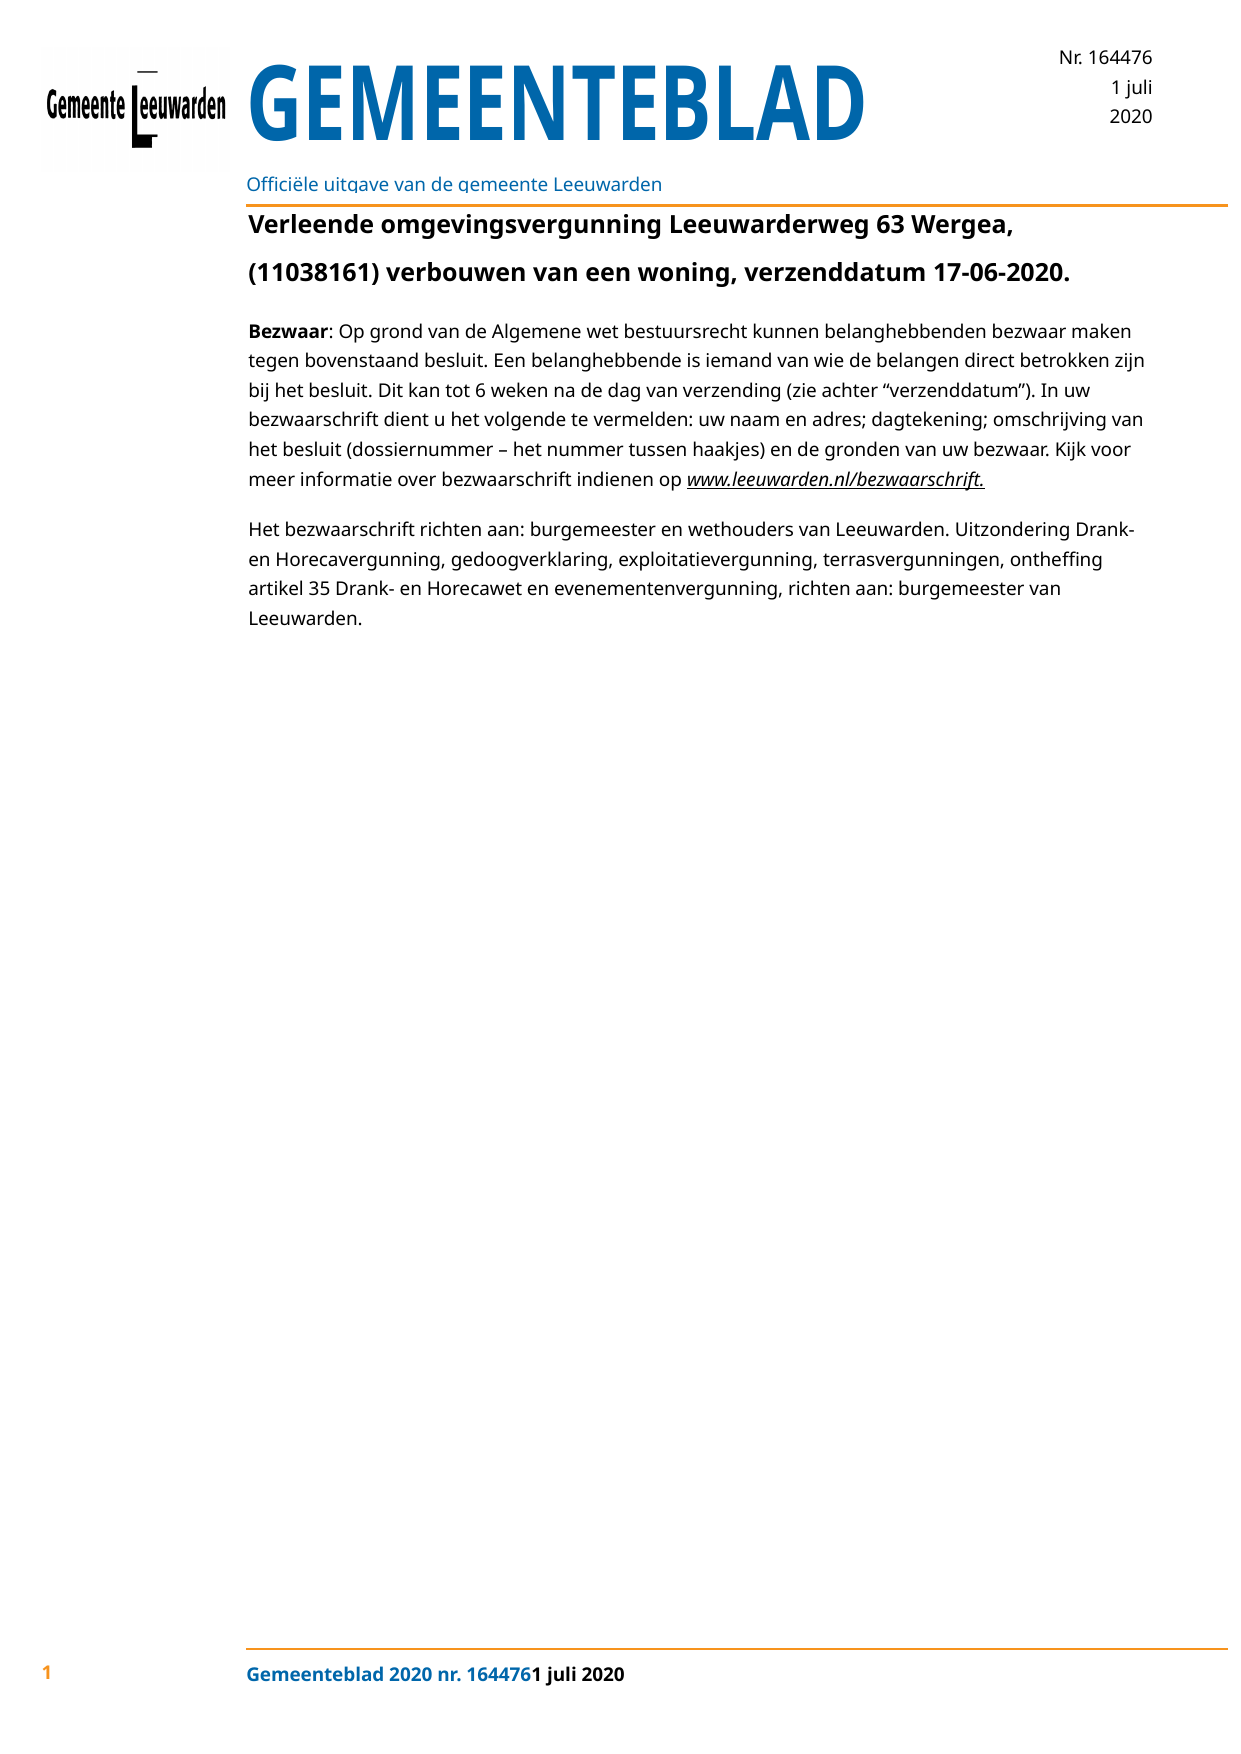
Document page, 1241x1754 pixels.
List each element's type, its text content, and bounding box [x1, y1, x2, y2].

picture [41, 47, 231, 172]
text Het bezwaarschrift richten aan: burgemeester en wethouders van Leeuwarden. Uitzondering Drank- en Horecavergunning, gedoogverklaring, exploitatievergunning, terrasvergunningen, ontheffing artikel 35 Drank- en Horecawet en evenementenvergunning, richten aan: burgemeester van Leeuwarden. [248, 516, 1152, 631]
text Verleende omgevingsvergunning Leeuwarderweg 63 Wergea, (11038161) verbouwen van een woning, verzenddatum 17-06-2020. [248, 207, 1152, 288]
text Bezwaar: Op grond van de Algemene wet bestuursrecht kunnen belanghebbenden bezwaar maken tegen bovenstaand besluit. Een belanghebbende is iemand van wie de belangen direct betrokken zijn bij het besluit. Dit kan tot 6 weken na de dag van verzending (zie achter “verzenddatum”). In uw bezwaarschrift dient u het volgende te vermelden: uw naam en adres; dagtekening; omschrijving van het besluit (dossiernummer – het nummer tussen haakjes) en de gronden van uw bezwaar. Kijk voor meer informatie over bezwaarschrift indienen op www.leeuwarden.nl/bezwaarschrift. [248, 318, 1152, 492]
